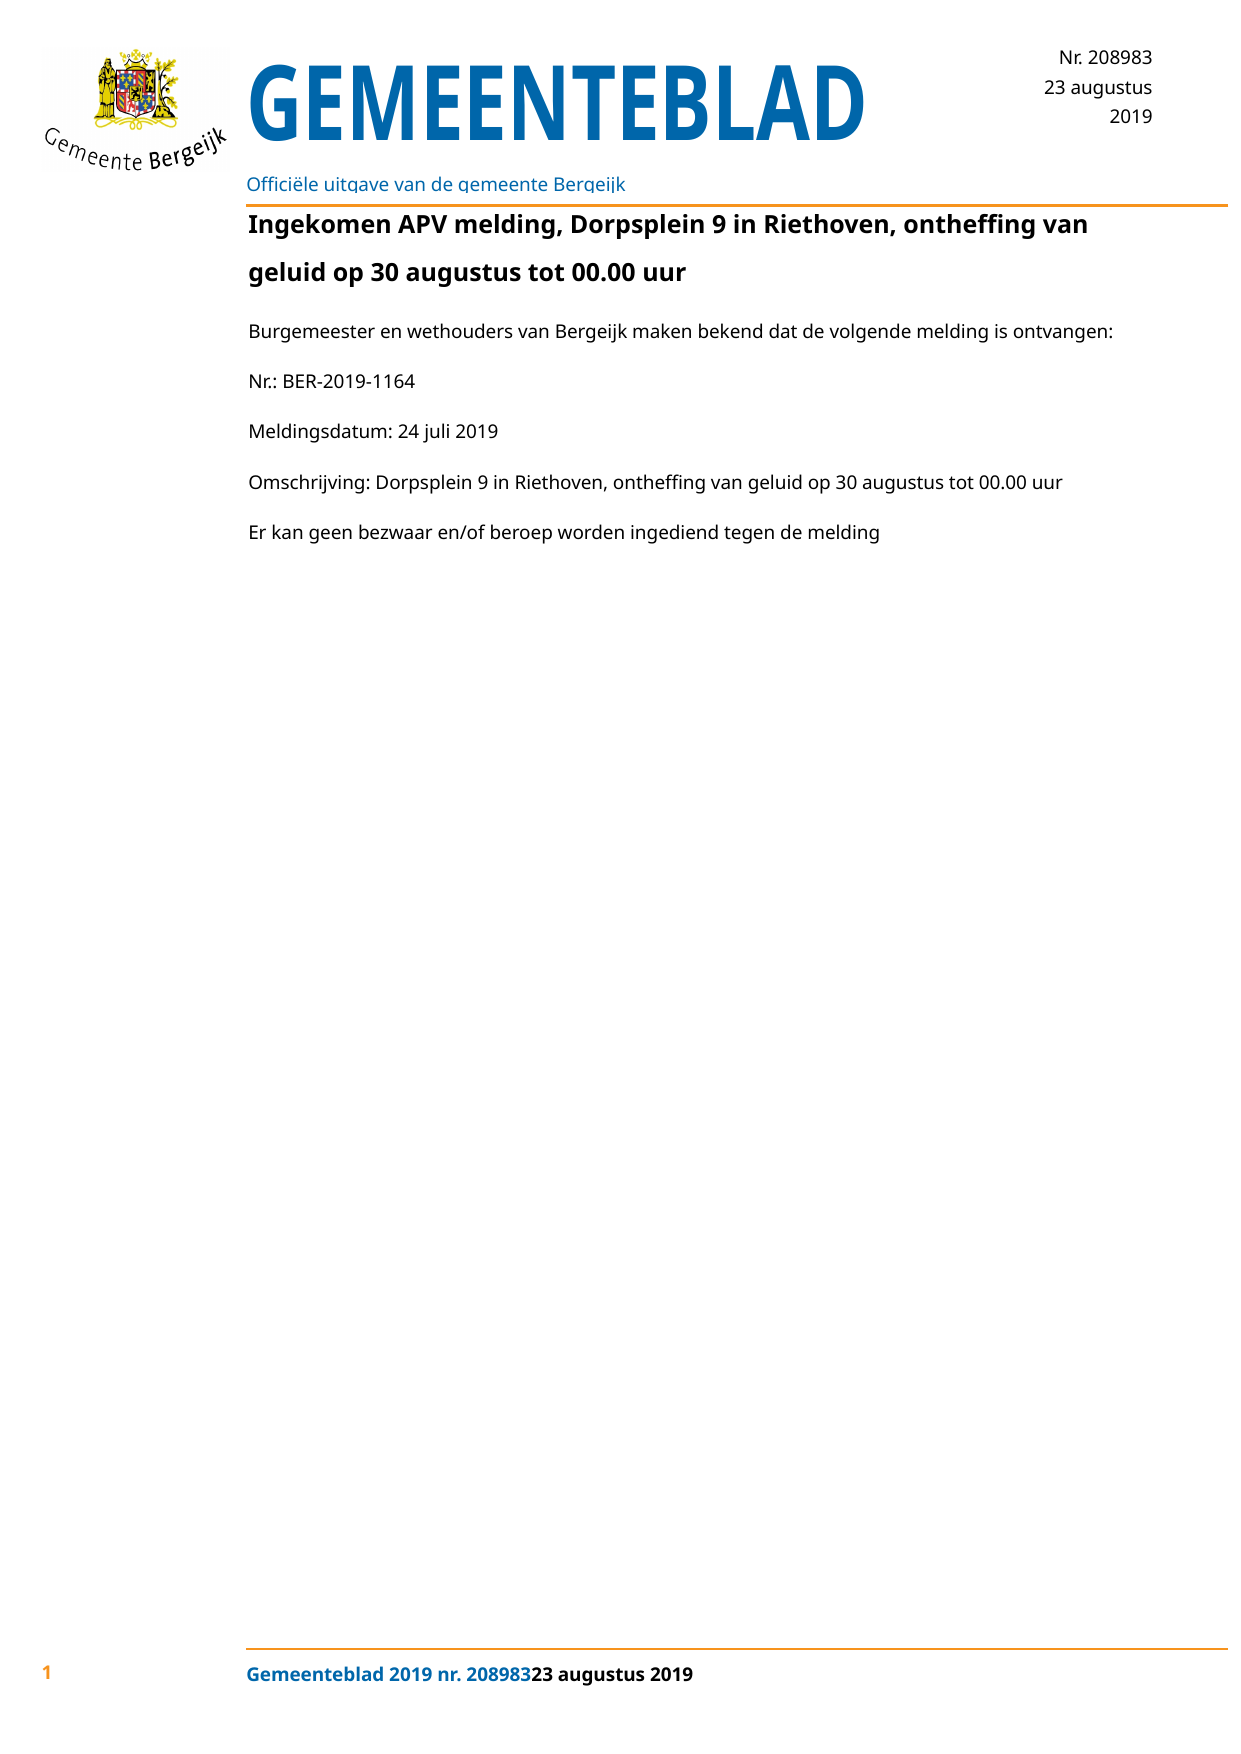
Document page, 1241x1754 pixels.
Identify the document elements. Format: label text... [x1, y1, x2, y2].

text Burgemeester en wethouders van Bergeijk maken bekend dat de volgende melding is ontvangen: [248, 318, 1152, 344]
text Ingekomen APV melding, Dorpsplein 9 in Riethoven, ontheffing van geluid op 30 augustus tot 00.00 uur [248, 207, 1152, 288]
text Nr.: BER-2019-1164 [248, 368, 1152, 394]
text Er kan geen bezwaar en/of beroep worden ingediend tegen de melding [248, 519, 1152, 545]
text Omschrijving: Dorpsplein 9 in Riethoven, ontheffing van geluid op 30 augustus tot 00.00 uur [248, 469, 1152, 495]
text Meldingsdatum: 24 juli 2019 [248, 419, 1152, 444]
picture [41, 47, 231, 172]
